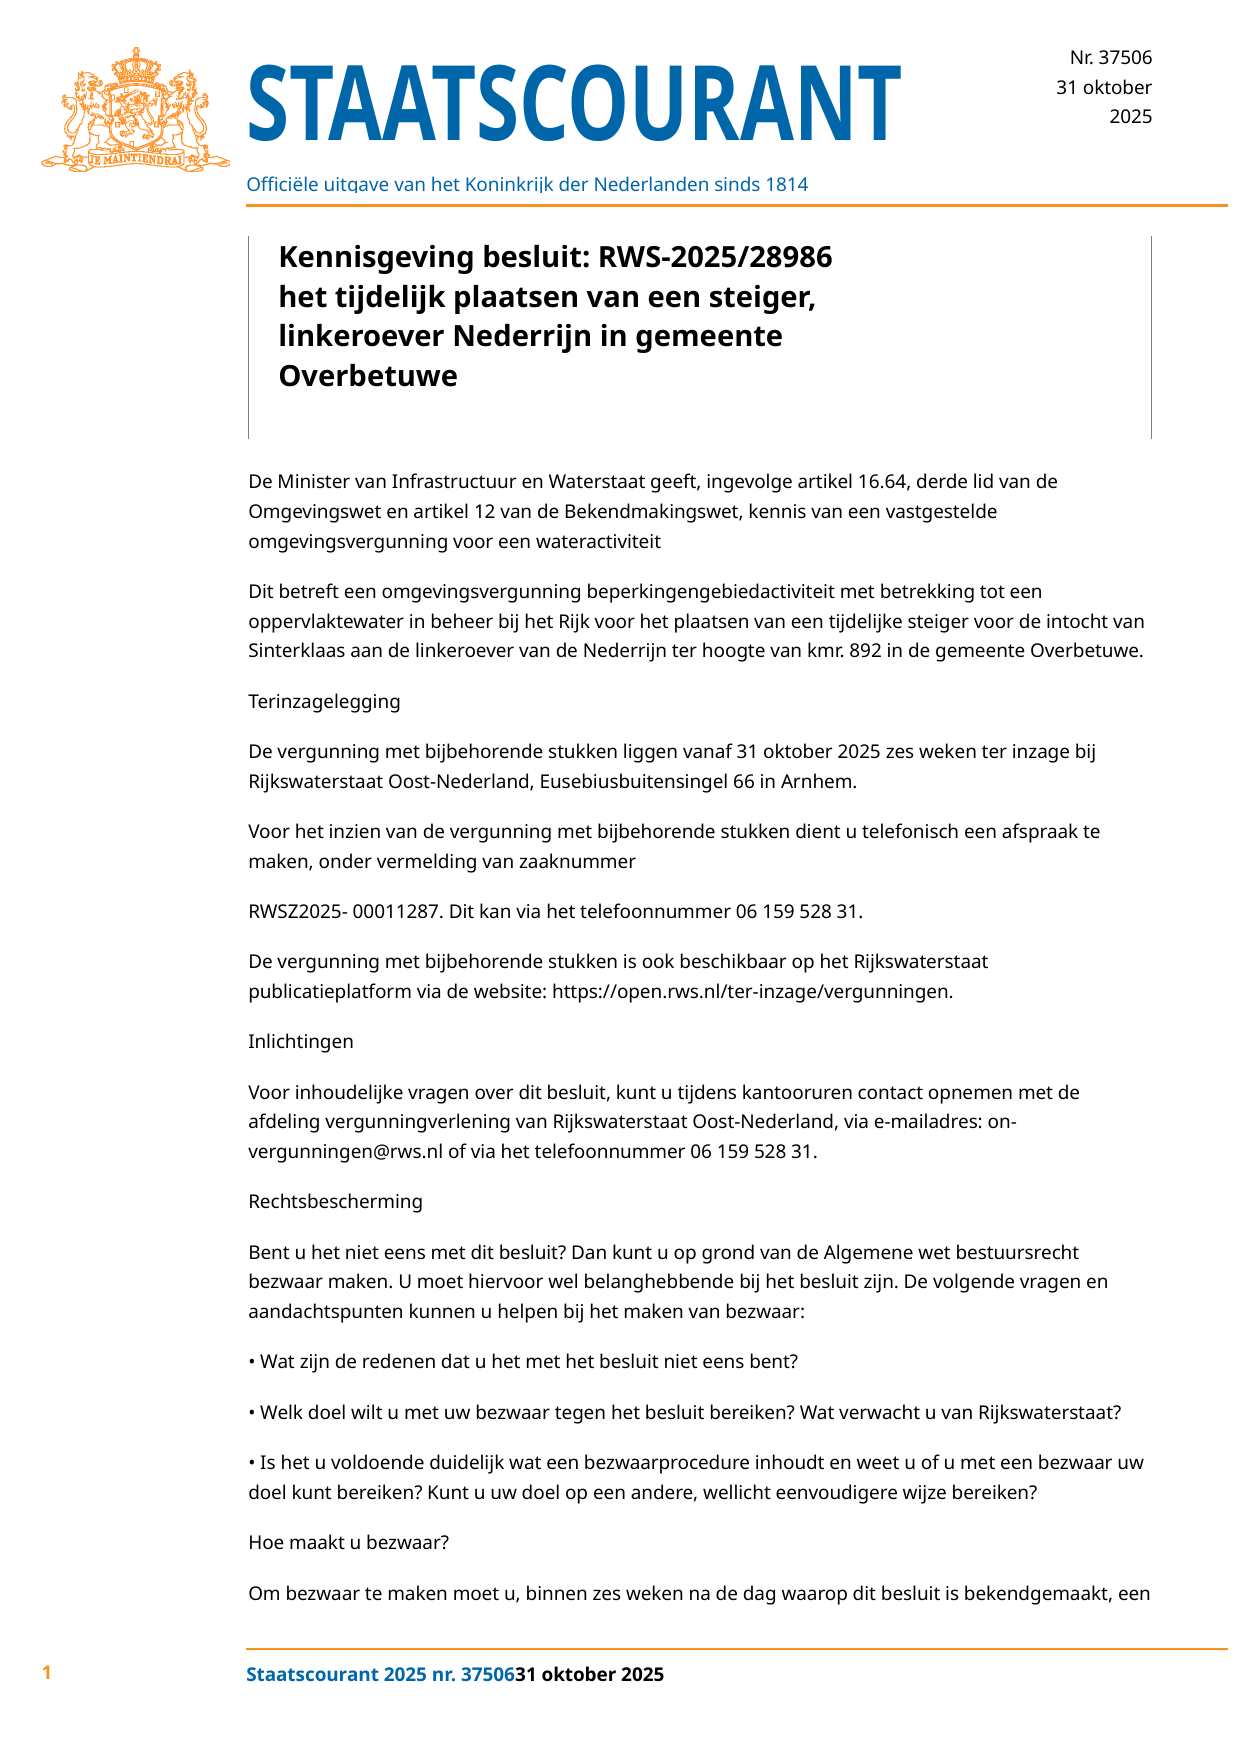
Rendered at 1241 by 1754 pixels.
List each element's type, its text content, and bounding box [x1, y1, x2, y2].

picture [912, 236, 1090, 414]
text De Minister van Infrastructuur en Waterstaat geeft, ingevolge artikel 16.64, derde lid van de Omgevingswet en artikel 12 van de Bekendmakingswet, kennis van een vastgestelde omgevingsvergunning voor een wateractiviteit [248, 469, 1152, 553]
text De vergunning met bijbehorende stukken is ook beschikbaar op het Rijkswaterstaat publicatieplatform via de website: https://open.rws.nl/ter-inzage/vergunningen. [248, 949, 1152, 1004]
text • Welk doel wilt u met uw bezwaar tegen het besluit bereiken? Wat verwacht u van Rijkswaterstaat? [248, 1399, 1152, 1425]
text De vergunning met bijbehorende stukken liggen vanaf 31 oktober 2025 zes weken ter inzage bij Rijkswaterstaat Oost-Nederland, Eusebiusbuitensingel 66 in Arnhem. [248, 738, 1152, 793]
text Rechtsbescherming [248, 1189, 1152, 1214]
text • Wat zijn de redenen dat u het met het besluit niet eens bent? [248, 1349, 1152, 1374]
table_header [850, 414, 1151, 439]
table_header [850, 236, 912, 413]
text • Is het u voldoende duidelijk wat een bezwaarprocedure inhoudt en weet u of u met een bezwaar uw doel kunt bereiken? Kunt u uw doel op een andere, wellicht eenvoudigere wijze bereiken? [248, 1449, 1152, 1505]
text Inlichtingen [248, 1029, 1152, 1054]
table_header Kennisgeving besluit: RWS-2025/28986 het tijdelijk plaatsen van een steiger, linkeroever Nederrijn in gemeente Overbetuwe [249, 236, 850, 439]
text Hoe maakt u bezwaar? [248, 1529, 1152, 1555]
text Om bezwaar te maken moet u, binnen zes weken na de dag waarop dit besluit is bekendgemaakt, een [248, 1580, 1152, 1606]
text Voor inhoudelijke vragen over dit besluit, kunt u tijdens kantooruren contact opnemen met de afdeling vergunningverlening van Rijkswaterstaat Oost-Nederland, via e-mailadres: on-vergunningen@rws.nl of via het telefoonnummer 06 159 528 31. [248, 1079, 1152, 1164]
table_header [1090, 236, 1151, 413]
text Bent u het niet eens met dit besluit? Dan kunt u op grond van de Algemene wet bestuursrecht bezwaar maken. U moet hiervoor wel belanghebbende bij het besluit zijn. De volgende vragen en aandachtspunten kunnen u helpen bij het maken van bezwaar: [248, 1239, 1152, 1324]
picture [41, 47, 231, 172]
text Terinzagelegging [248, 688, 1152, 713]
text RWSZ2025- 00011287. Dit kan via het telefoonnummer 06 159 528 31. [248, 898, 1152, 924]
text Voor het inzien van de vergunning met bijbehorende stukken dient u telefonisch een afspraak te maken, onder vermelding van zaaknummer [248, 818, 1152, 873]
text Dit betreft een omgevingsvergunning beperkingengebiedactiviteit met betrekking tot een oppervlaktewater in beheer bij het Rijk voor het plaatsen van een tijdelijke steiger voor de intocht van Sinterklaas aan de linkeroever van de Nederrijn ter hoogte van kmr. 892 in de gemeente Overbetuwe. [248, 578, 1152, 663]
